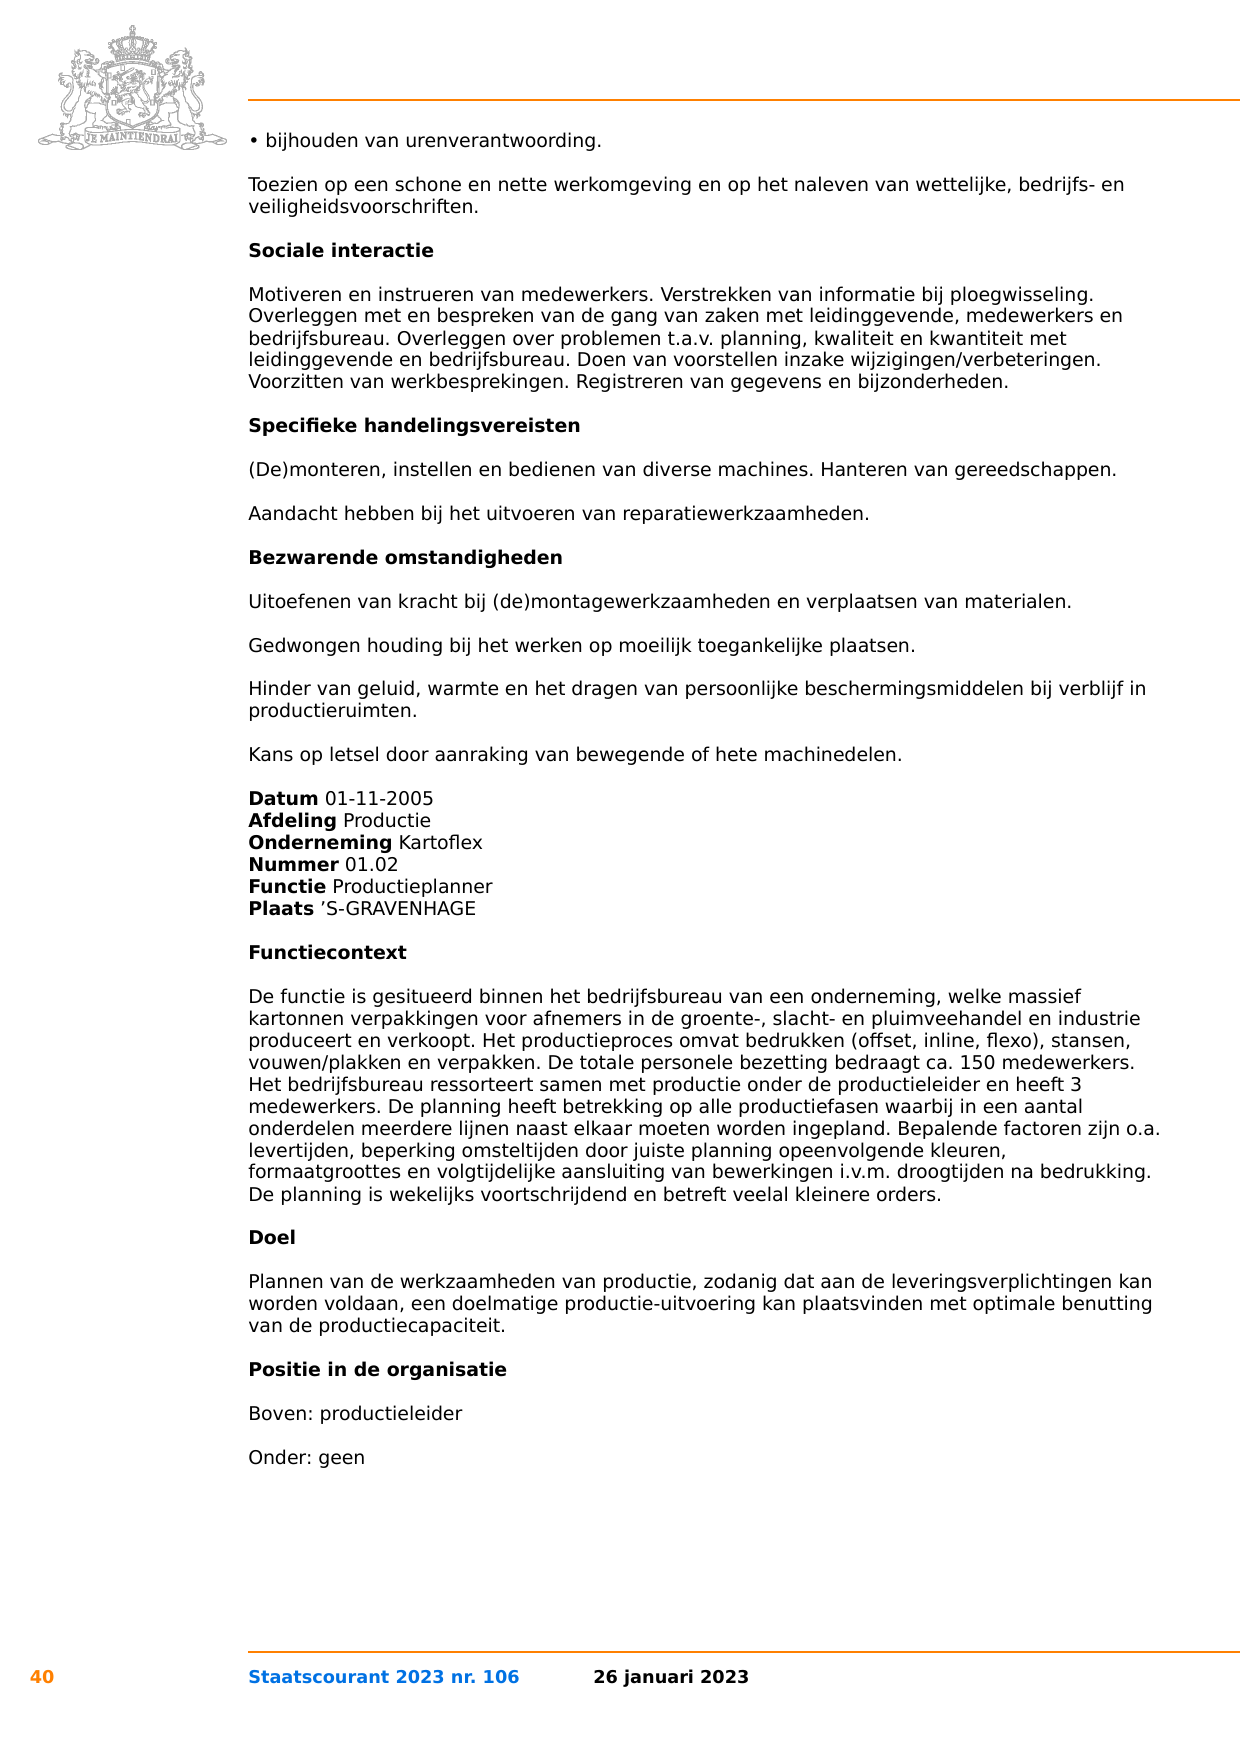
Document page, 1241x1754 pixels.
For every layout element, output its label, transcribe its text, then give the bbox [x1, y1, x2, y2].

picture [38, 25, 227, 150]
text Functie Productieplanner [248, 876, 1163, 898]
text Plannen van de werkzaamheden van productie, zodanig dat aan de leveringsverplichtingen kan worden voldaan, een doelmatige productie-uitvoering kan plaatsvinden met optimale benutting van de productiecapaciteit. [248, 1271, 1163, 1337]
text Plaats ’S-GRAVENHAGE [248, 898, 1163, 920]
text Afdeling Productie [248, 810, 1163, 832]
text Boven: productieleider [248, 1403, 1163, 1425]
text Aandacht hebben bij het uitvoeren van reparatiewerkzaamheden. [248, 503, 1163, 525]
text Nummer 01.02 [248, 854, 1163, 876]
subtitle Specifieke handelingsvereisten [248, 415, 1163, 437]
text Kans op letsel door aanraking van bewegende of hete machinedelen. [248, 744, 1163, 766]
text Uitoefenen van kracht bij (de)montagewerkzaamheden en verplaatsen van materialen. [248, 591, 1163, 613]
text (De)monteren, instellen en bedienen van diverse machines. Hanteren van gereedschappen. [248, 459, 1163, 481]
text Gedwongen houding bij het werken op moeilijk toegankelijke plaatsen. [248, 634, 1163, 656]
text • bijhouden van urenverantwoording. [248, 130, 1163, 152]
subtitle Sociale interactie [248, 239, 1163, 262]
subtitle Functiecontext [248, 942, 1163, 964]
subtitle Doel [248, 1227, 1163, 1249]
text De functie is gesitueerd binnen het bedrijfsbureau van een onderneming, welke massief kartonnen verpakkingen voor afnemers in de groente-, slacht- en pluimveehandel en industrie produceert en verkoopt. Het productieproces omvat bedrukken (offset, inline, flexo), stansen, vouwen/plakken en verpakken. De totale personele bezetting bedraagt ca. 150 medewerkers. Het bedrijfsbureau ressorteert samen met productie onder de productieleider en heeft 3 medewerkers. De planning heeft betrekking op alle productiefasen waarbij in een aantal onderdelen meerdere lijnen naast elkaar moeten worden ingepland. Bepalende factoren zijn o.a. levertijden, beperking omsteltijden door juiste planning opeenvolgende kleuren, formaatgroottes en volgtijdelijke aansluiting van bewerkingen i.v.m. droogtijden na bedrukking. De planning is wekelijks voortschrijdend en betreft veelal kleinere orders. [248, 986, 1163, 1205]
subtitle Bezwarende omstandigheden [248, 547, 1163, 569]
text Onder: geen [248, 1447, 1163, 1469]
text Hinder van geluid, warmte en het dragen van persoonlijke beschermingsmiddelen bij verblijf in productieruimten. [248, 678, 1163, 722]
text Datum 01-11-2005 [248, 788, 1163, 810]
text Onderneming Kartoflex [248, 832, 1163, 854]
text Toezien op een schone en nette werkomgeving en op het naleven van wettelijke, bedrijfs- en veiligheidsvoorschriften. [248, 174, 1163, 218]
text Motiveren en instrueren van medewerkers. Verstrekken van informatie bij ploegwisseling. Overleggen met en bespreken van de gang van zaken met leidinggevende, medewerkers en bedrijfsbureau. Overleggen over problemen t.a.v. planning, kwaliteit en kwantiteit met leidinggevende en bedrijfsbureau. Doen van voorstellen inzake wijzigingen/verbeteringen. Voorzitten van werkbesprekingen. Registreren van gegevens en bijzonderheden. [248, 283, 1163, 393]
text Positie in de organisatie [248, 1359, 1163, 1381]
